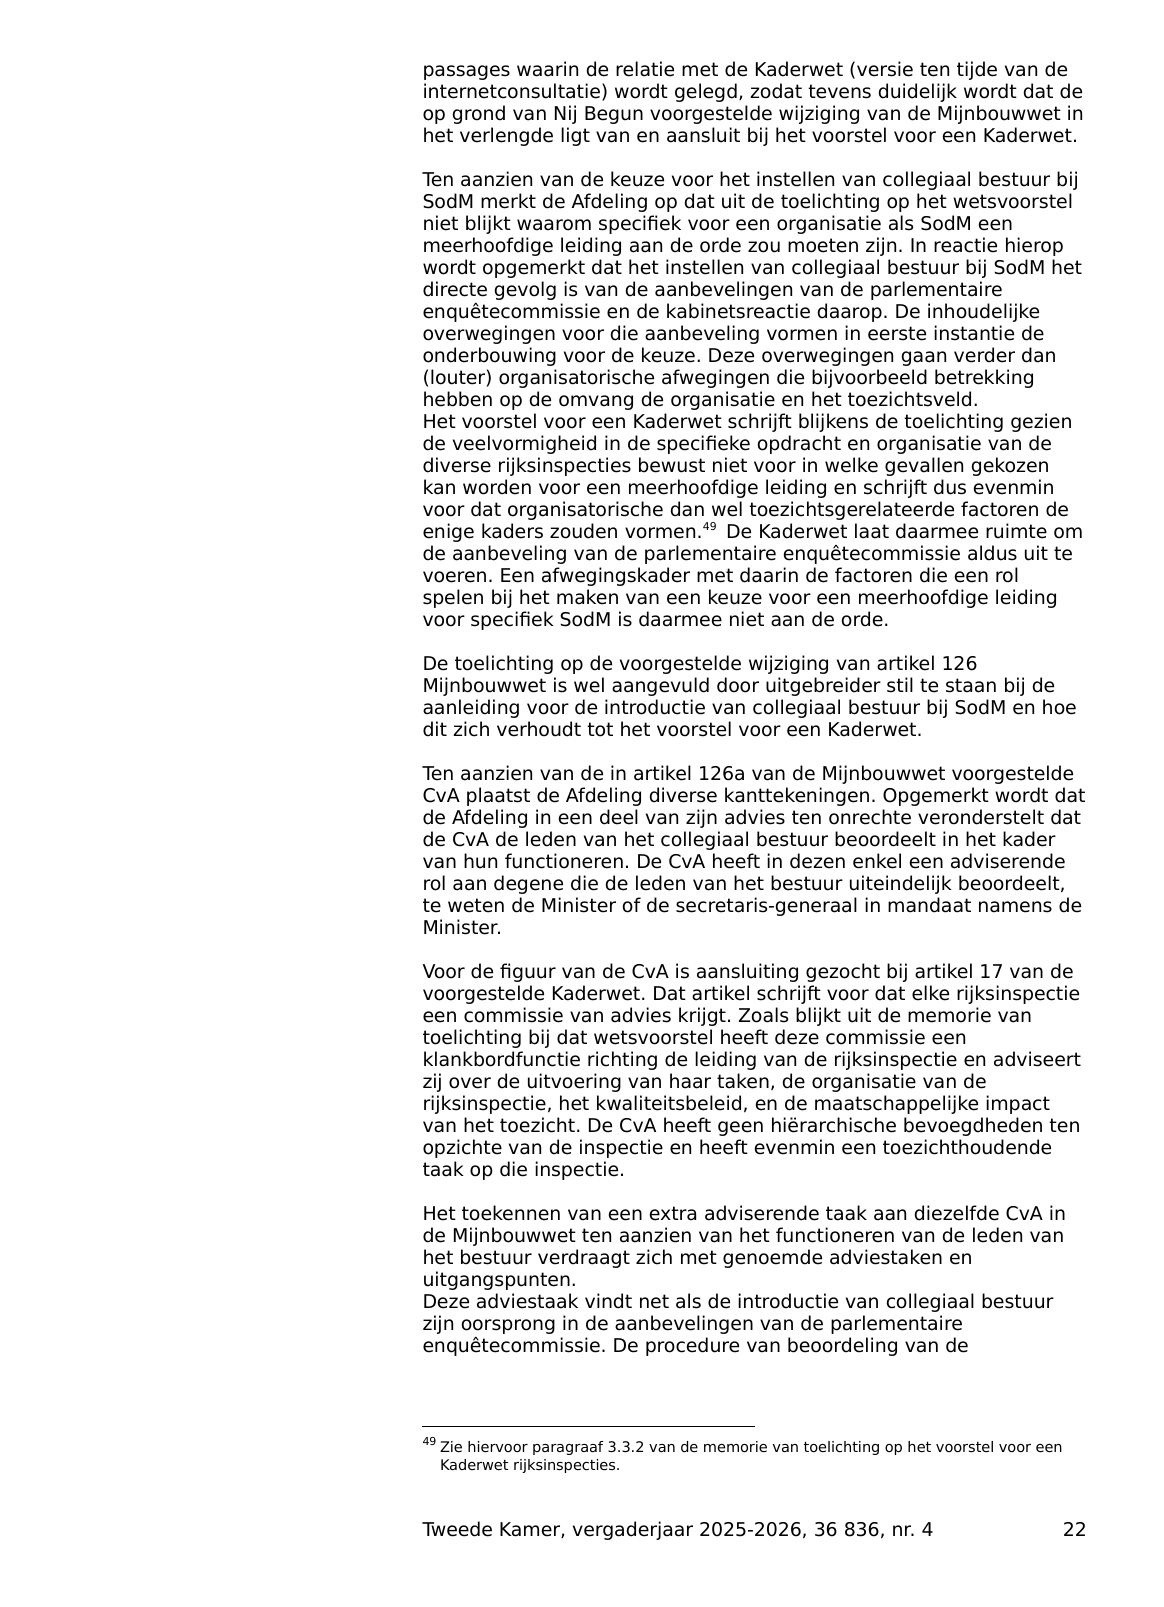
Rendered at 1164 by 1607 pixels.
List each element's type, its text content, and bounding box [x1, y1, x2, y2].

text Het voorstel voor een Kaderwet schrijft blijkens de toelichting gezien de veelvormigheid in de specifieke opdracht en organisatie van de diverse rijksinspecties bewust niet voor in welke gevallen gekozen kan worden voor een meerhoofdige leiding en schrijft dus evenmin voor dat organisatorische dan wel toezichtsgerelateerde factoren de enige kaders zouden vormen. De Kaderwet laat daarmee ruimte om de aanbeveling van de parlementaire enquêtecommissie aldus uit te voeren. Een afwegingskader met daarin de factoren die een rol spelen bij het maken van een keuze voor een meerhoofdige leiding voor specifiek SodM is daarmee niet aan de orde. [422, 411, 1087, 631]
text Zie hiervoor paragraaf 3.3.2 van de memorie van toelichting op het voorstel voor een Kaderwet rijksinspecties. [422, 1435, 1087, 1474]
text Deze adviestaak vindt net als de introductie van collegiaal bestuur zijn oorsprong in de aanbevelingen van de parlementaire enquêtecommissie. De procedure van beoordeling van de [422, 1291, 1087, 1357]
text Ten aanzien van de in artikel 126a van de Mijnbouwwet voorgestelde CvA plaatst de Afdeling diverse kanttekeningen. Opgemerkt wordt dat de Afdeling in een deel van zijn advies ten onrechte veronderstelt dat de CvA de leden van het collegiaal bestuur beoordeelt in het kader van hun functioneren. De CvA heeft in dezen enkel een adviserende rol aan degene die de leden van het bestuur uiteindelijk beoordeelt, te weten de Minister of de secretaris-generaal in mandaat namens de Minister. [422, 763, 1087, 939]
text Het toekennen van een extra adviserende taak aan diezelfde CvA in de Mijnbouwwet ten aanzien van het functioneren van de leden van het bestuur verdraagt zich met genoemde adviestaken en uitgangspunten. [422, 1203, 1087, 1291]
text Voor de figuur van de CvA is aansluiting gezocht bij artikel 17 van de voorgestelde Kaderwet. Dat artikel schrijft voor dat elke rijksinspectie een commissie van advies krijgt. Zoals blijkt uit de memorie van toelichting bij dat wetsvoorstel heeft deze commissie een klankbordfunctie richting de leiding van de rijksinspectie en adviseert zij over de uitvoering van haar taken, de organisatie van de rijksinspectie, het kwaliteitsbeleid, en de maatschappelijke impact van het toezicht. De CvA heeft geen hiërarchische bevoegdheden ten opzichte van de inspectie en heeft evenmin een toezichthoudende taak op die inspectie. [422, 961, 1087, 1181]
text passages waarin de relatie met de Kaderwet (versie ten tijde van de internetconsultatie) wordt gelegd, zodat tevens duidelijk wordt dat de op grond van Nij Begun voorgestelde wijziging van de Mijnbouwwet in het verlengde ligt van en aansluit bij het voorstel voor een Kaderwet. [422, 59, 1087, 147]
text De toelichting op de voorgestelde wijziging van artikel 126 Mijnbouwwet is wel aangevuld door uitgebreider stil te staan bij de aanleiding voor de introductie van collegiaal bestuur bij SodM en hoe dit zich verhoudt tot het voorstel voor een Kaderwet. [422, 653, 1087, 741]
text Ten aanzien van de keuze voor het instellen van collegiaal bestuur bij SodM merkt de Afdeling op dat uit de toelichting op het wetsvoorstel niet blijkt waarom specifiek voor een organisatie als SodM een meerhoofdige leiding aan de orde zou moeten zijn. In reactie hierop wordt opgemerkt dat het instellen van collegiaal bestuur bij SodM het directe gevolg is van de aanbevelingen van de parlementaire enquêtecommissie en de kabinetsreactie daarop. De inhoudelijke overwegingen voor die aanbeveling vormen in eerste instantie de onderbouwing voor de keuze. Deze overwegingen gaan verder dan (louter) organisatorische afwegingen die bijvoorbeeld betrekking hebben op de omvang de organisatie en het toezichtsveld. [422, 169, 1087, 411]
